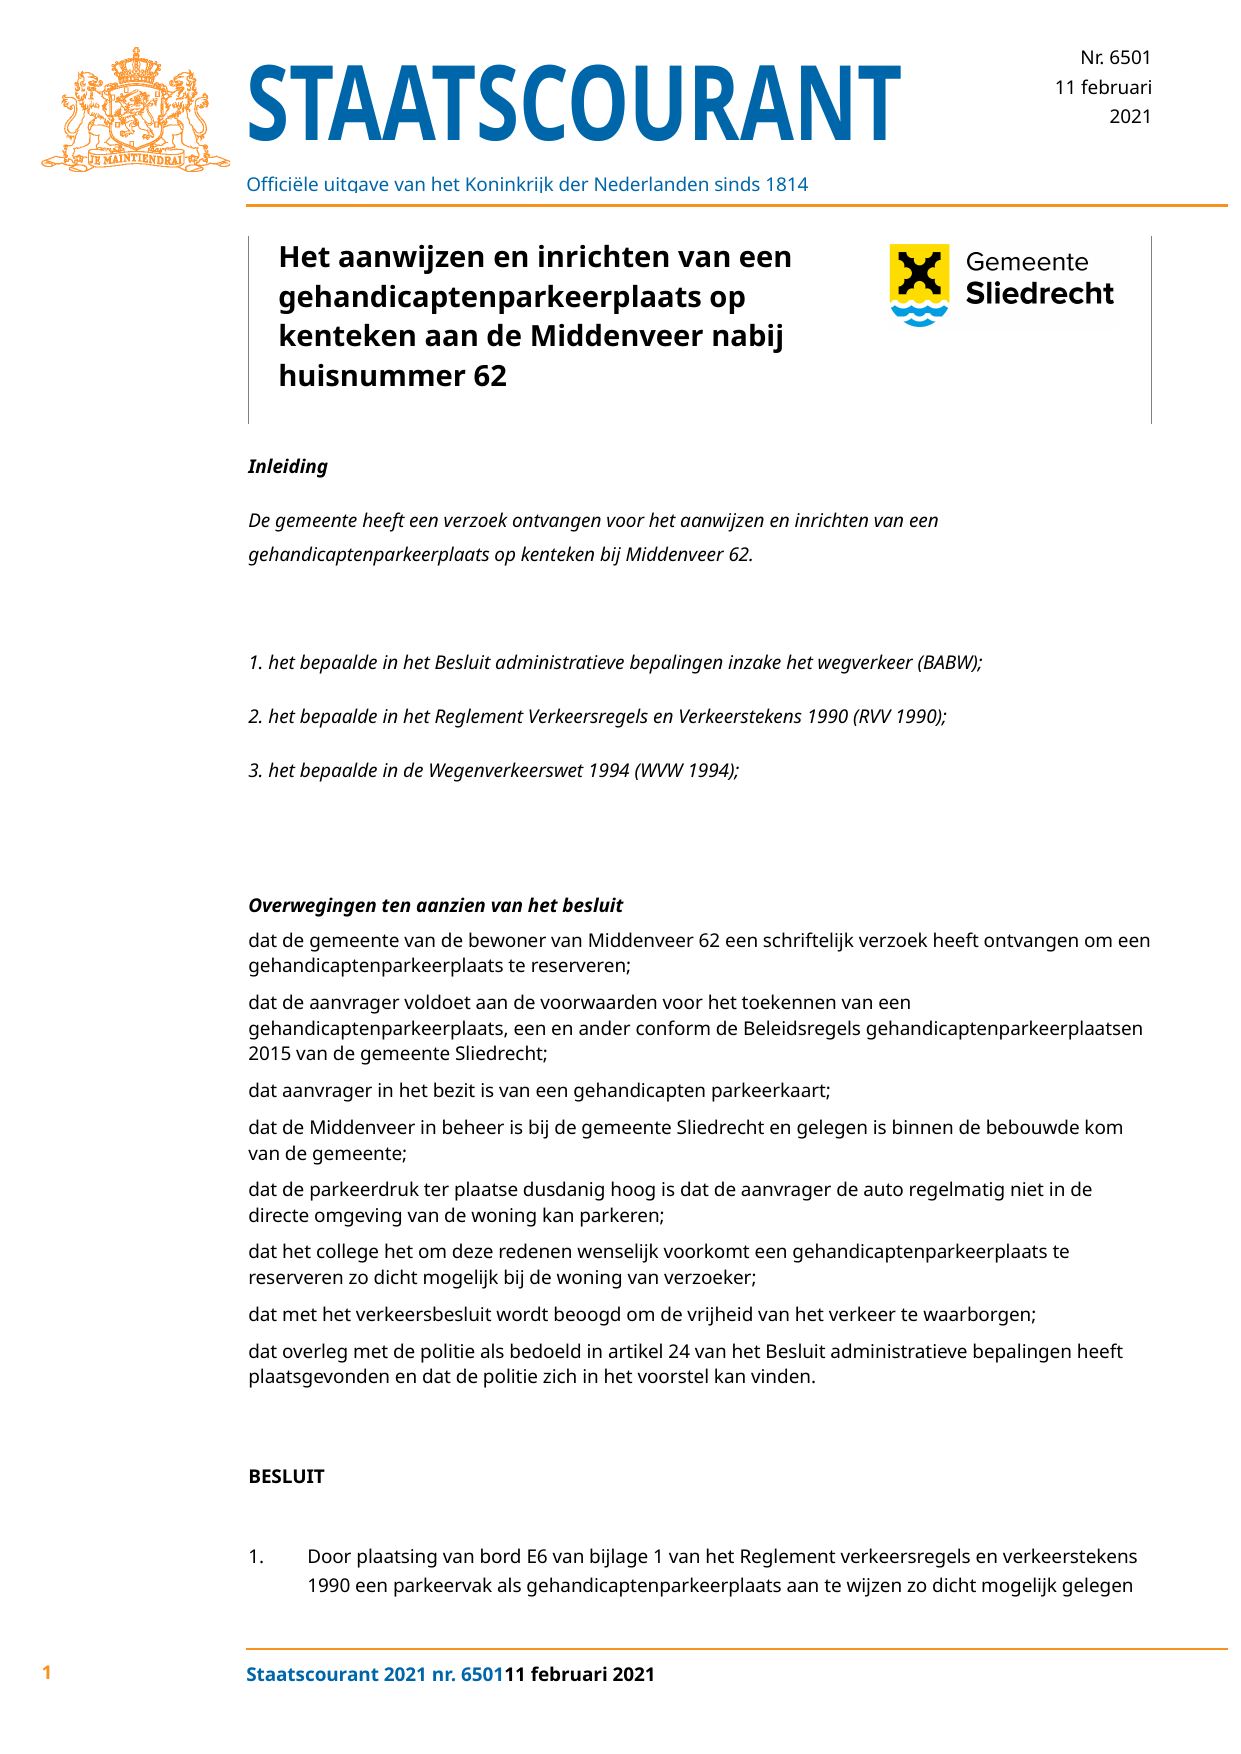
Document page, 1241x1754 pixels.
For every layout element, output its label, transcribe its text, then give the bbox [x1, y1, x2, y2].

table_header Het aanwijzen en inrichten van een gehandicaptenparkeerplaats op kenteken aan de Middenveer nabij huisnummer 62 [249, 236, 850, 424]
text dat aanvrager in het bezit is van een gehandicapten parkeerkaart; [248, 1077, 1152, 1103]
text dat de parkeerdruk ter plaatse dusdanig hoog is dat de aanvrager de auto regelmatig niet in de directe omgeving van de woning kan parkeren; [248, 1176, 1152, 1228]
text Overwegingen ten aanzien van het besluit [248, 893, 1152, 918]
list Door plaatsing van bord E6 van bijlage 1 van het Reglement verkeersregels en verkeerstekens 1990 een parkeervak als gehandicaptenparkeerplaats aan te wijzen zo dicht mogelijk gelegen [248, 1543, 1152, 1598]
picture [41, 47, 231, 172]
text dat de aanvrager voldoet aan de voorwaarden voor het toekennen van een gehandicaptenparkeerplaats, een en ander conform de Beleidsregels gehandicaptenparkeerplaatsen 2015 van de gemeente Sliedrecht; [248, 989, 1152, 1066]
text dat de Middenveer in beheer is bij de gemeente Sliedrecht en gelegen is binnen de bebouwde kom van de gemeente; [248, 1114, 1152, 1165]
text 2. het bepaalde in het Reglement Verkeersregels en Verkeerstekens 1990 (RVV 1990); [248, 703, 1152, 729]
text dat de gemeente van de bewoner van Middenveer 62 een schriftelijk verzoek heeft ontvangen om een gehandicaptenparkeerplaats te reserveren; [248, 927, 1152, 978]
text dat overleg met de politie als bedoeld in artikel 24 van het Besluit administratieve bepalingen heeft plaatsgevonden en dat de politie zich in het voorstel kan vinden. [248, 1338, 1152, 1389]
text 3. het bepaalde in de Wegenverkeerswet 1994 (WVW 1994); [248, 757, 1152, 783]
table_header [850, 236, 882, 332]
text 1. het bepaalde in het Besluit administratieve bepalingen inzake het wegverkeer (BABW); [248, 649, 1152, 675]
text BESLUIT [248, 1463, 1152, 1489]
text De gemeente heeft een verzoek ontvangen voor het aanwijzen en inrichten van een gehandicaptenparkeerplaats op kenteken bij Middenveer 62. [248, 508, 1152, 567]
text dat met het verkeersbesluit wordt beoogd om de vrijheid van het verkeer te waarborgen; [248, 1301, 1152, 1327]
picture [882, 236, 1119, 333]
text Inleiding [248, 454, 1152, 479]
table_header [1119, 236, 1151, 332]
table_header [850, 333, 1151, 424]
text dat het college het om deze redenen wenselijk voorkomt een gehandicaptenparkeerplaats te reserveren zo dicht mogelijk bij de woning van verzoeker; [248, 1239, 1152, 1290]
